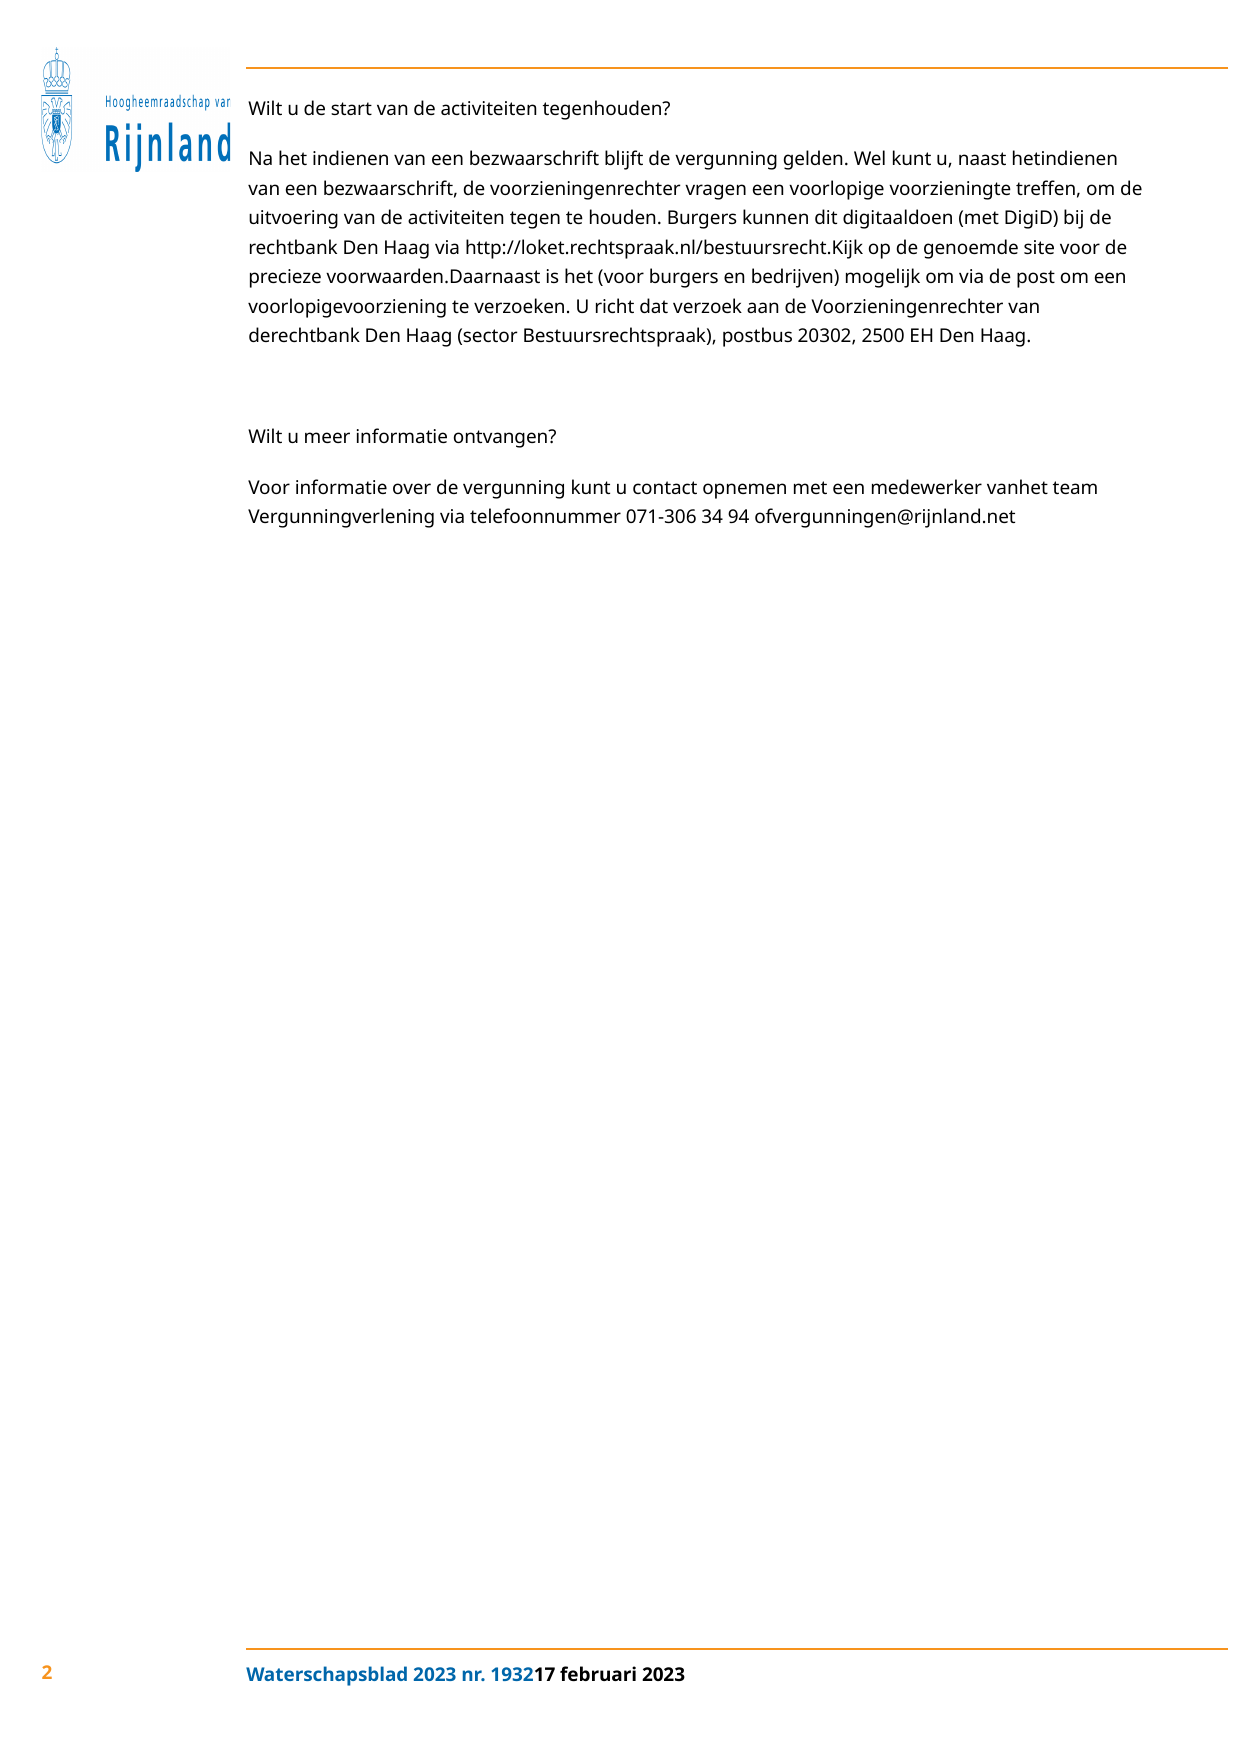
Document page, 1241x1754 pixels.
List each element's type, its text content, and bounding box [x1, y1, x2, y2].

text Wilt u meer informatie ontvangen? [248, 423, 1152, 449]
text Wilt u de start van de activiteiten tegenhouden? [248, 95, 1152, 121]
picture [41, 47, 231, 172]
text Voor informatie over de vergunning kunt u contact opnemen met een medewerker vanhet team Vergunningverlening via telefoonnummer 071-306 34 94 ofvergunningen@rijnland.net [248, 474, 1152, 529]
text Na het indienen van een bezwaarschrift blijft de vergunning gelden. Wel kunt u, naast hetindienen van een bezwaarschrift, de voorzieningenrechter vragen een voorlopige voorzieningte treffen, om de uitvoering van de activiteiten tegen te houden. Burgers kunnen dit digitaaldoen (met DigiD) bij de rechtbank Den Haag via http://loket.rechtspraak.nl/bestuursrecht.Kijk op de genoemde site voor de precieze voorwaarden.Daarnaast is het (voor burgers en bedrijven) mogelijk om via de post om een voorlopigevoorziening te verzoeken. U richt dat verzoek aan de Voorzieningenrechter van derechtbank Den Haag (sector Bestuursrechtspraak), postbus 20302, 2500 EH Den Haag. [248, 145, 1152, 348]
